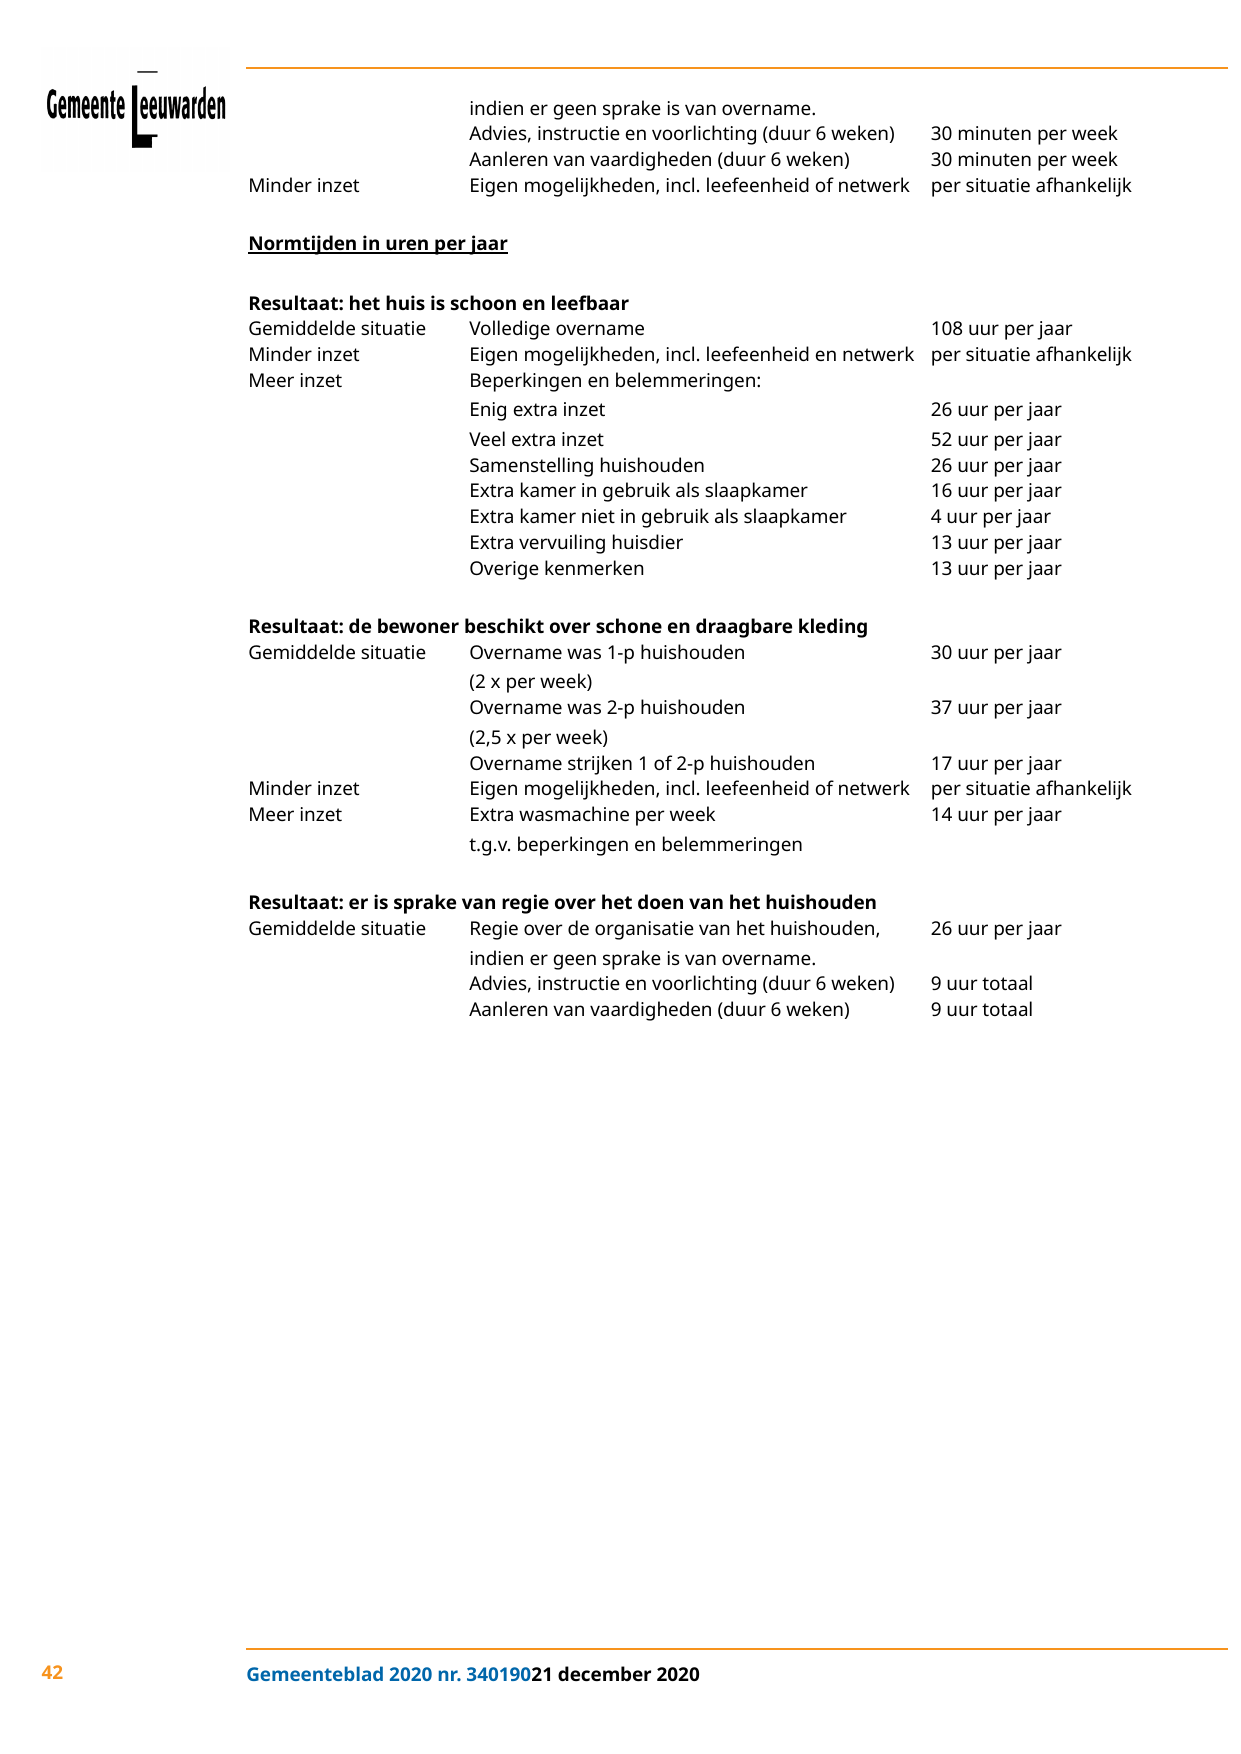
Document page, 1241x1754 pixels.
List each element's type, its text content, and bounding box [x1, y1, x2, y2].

table_cell [248, 503, 469, 529]
table_cell Beperkingen en belemmeringen: Enig extra inzet Veel extra inzet [469, 367, 931, 452]
table_cell 9 uur totaal [931, 996, 1152, 1022]
table_cell 16 uur per jaar [931, 478, 1152, 503]
table_cell 30 uur per jaar [931, 639, 1152, 694]
table_cell [248, 529, 469, 555]
table_cell Advies, instructie en voorlichting (duur 6 weken) [469, 971, 931, 996]
table_cell [248, 996, 469, 1022]
table_cell Extra wasmachine per week t.g.v. beperkingen en belemmeringen [469, 801, 931, 857]
table_cell Eigen mogelijkheden, incl. leefeenheid of netwerk [469, 172, 931, 198]
table_cell [248, 452, 469, 478]
table_cell Gemiddelde situatie [248, 639, 469, 694]
table_cell Minder inzet [248, 341, 469, 367]
table_cell Samenstelling huishouden [469, 452, 931, 478]
table_cell 26 uur per jaar [931, 452, 1152, 478]
picture [41, 47, 231, 172]
table_cell per situatie afhankelijk [931, 172, 1152, 198]
table_cell indien er geen sprake is van overname. [469, 95, 931, 121]
table_cell 9 uur totaal [931, 971, 1152, 996]
table_cell 26 uur per jaar 52 uur per jaar [931, 367, 1152, 452]
table_cell Eigen mogelijkheden, incl. leefeenheid en netwerk [469, 341, 931, 367]
table_cell per situatie afhankelijk [931, 776, 1152, 801]
table_cell [248, 95, 469, 121]
table_cell Minder inzet [248, 776, 469, 801]
table_cell Minder inzet [248, 172, 469, 198]
table_header Resultaat: het huis is schoon en leefbaar [248, 290, 1152, 316]
table_cell per situatie afhankelijk [931, 341, 1152, 367]
table_cell [248, 695, 469, 750]
table_cell Advies, instructie en voorlichting (duur 6 weken) [469, 121, 931, 146]
table_cell [248, 555, 469, 581]
table_cell 26 uur per jaar [931, 915, 1152, 971]
table_cell Extra kamer niet in gebruik als slaapkamer [469, 503, 931, 529]
table_cell Extra vervuiling huisdier [469, 529, 931, 555]
table_header Resultaat: de bewoner beschikt over schone en draagbare kleding [248, 614, 1152, 639]
table_cell Aanleren van vaardigheden (duur 6 weken) [469, 996, 931, 1022]
table_cell [248, 121, 469, 146]
table_cell Overige kenmerken [469, 555, 931, 581]
table_cell 13 uur per jaar [931, 555, 1152, 581]
table_cell [248, 971, 469, 996]
table_cell 4 uur per jaar [931, 503, 1152, 529]
table_cell 14 uur per jaar [931, 801, 1152, 857]
table_cell Gemiddelde situatie [248, 316, 469, 341]
table_cell [931, 95, 1152, 121]
table_cell Eigen mogelijkheden, incl. leefeenheid of netwerk [469, 776, 931, 801]
table_cell Extra kamer in gebruik als slaapkamer [469, 478, 931, 503]
table_cell [248, 146, 469, 172]
table_cell [248, 750, 469, 776]
table_cell Overname was 1-p huishouden (2 x per week) [469, 639, 931, 694]
table_cell 30 minuten per week [931, 121, 1152, 146]
table_header Resultaat: er is sprake van regie over het doen van het huishouden [248, 890, 1152, 915]
table_cell Meer inzet [248, 367, 469, 452]
table_cell Meer inzet [248, 801, 469, 857]
table_cell 108 uur per jaar [931, 316, 1152, 341]
table_cell Overname strijken 1 of 2-p huishouden [469, 750, 931, 776]
table_cell 17 uur per jaar [931, 750, 1152, 776]
table_cell 13 uur per jaar [931, 529, 1152, 555]
table_cell Regie over de organisatie van het huishouden, indien er geen sprake is van overname. [469, 915, 931, 971]
table_cell [248, 478, 469, 503]
table_cell Aanleren van vaardigheden (duur 6 weken) [469, 146, 931, 172]
table_cell 37 uur per jaar [931, 695, 1152, 750]
table_cell Gemiddelde situatie [248, 915, 469, 971]
table_cell Overname was 2-p huishouden (2,5 x per week) [469, 695, 931, 750]
text Normtijden in uren per jaar [248, 231, 1152, 256]
table_cell Volledige overname [469, 316, 931, 341]
table_cell 30 minuten per week [931, 146, 1152, 172]
